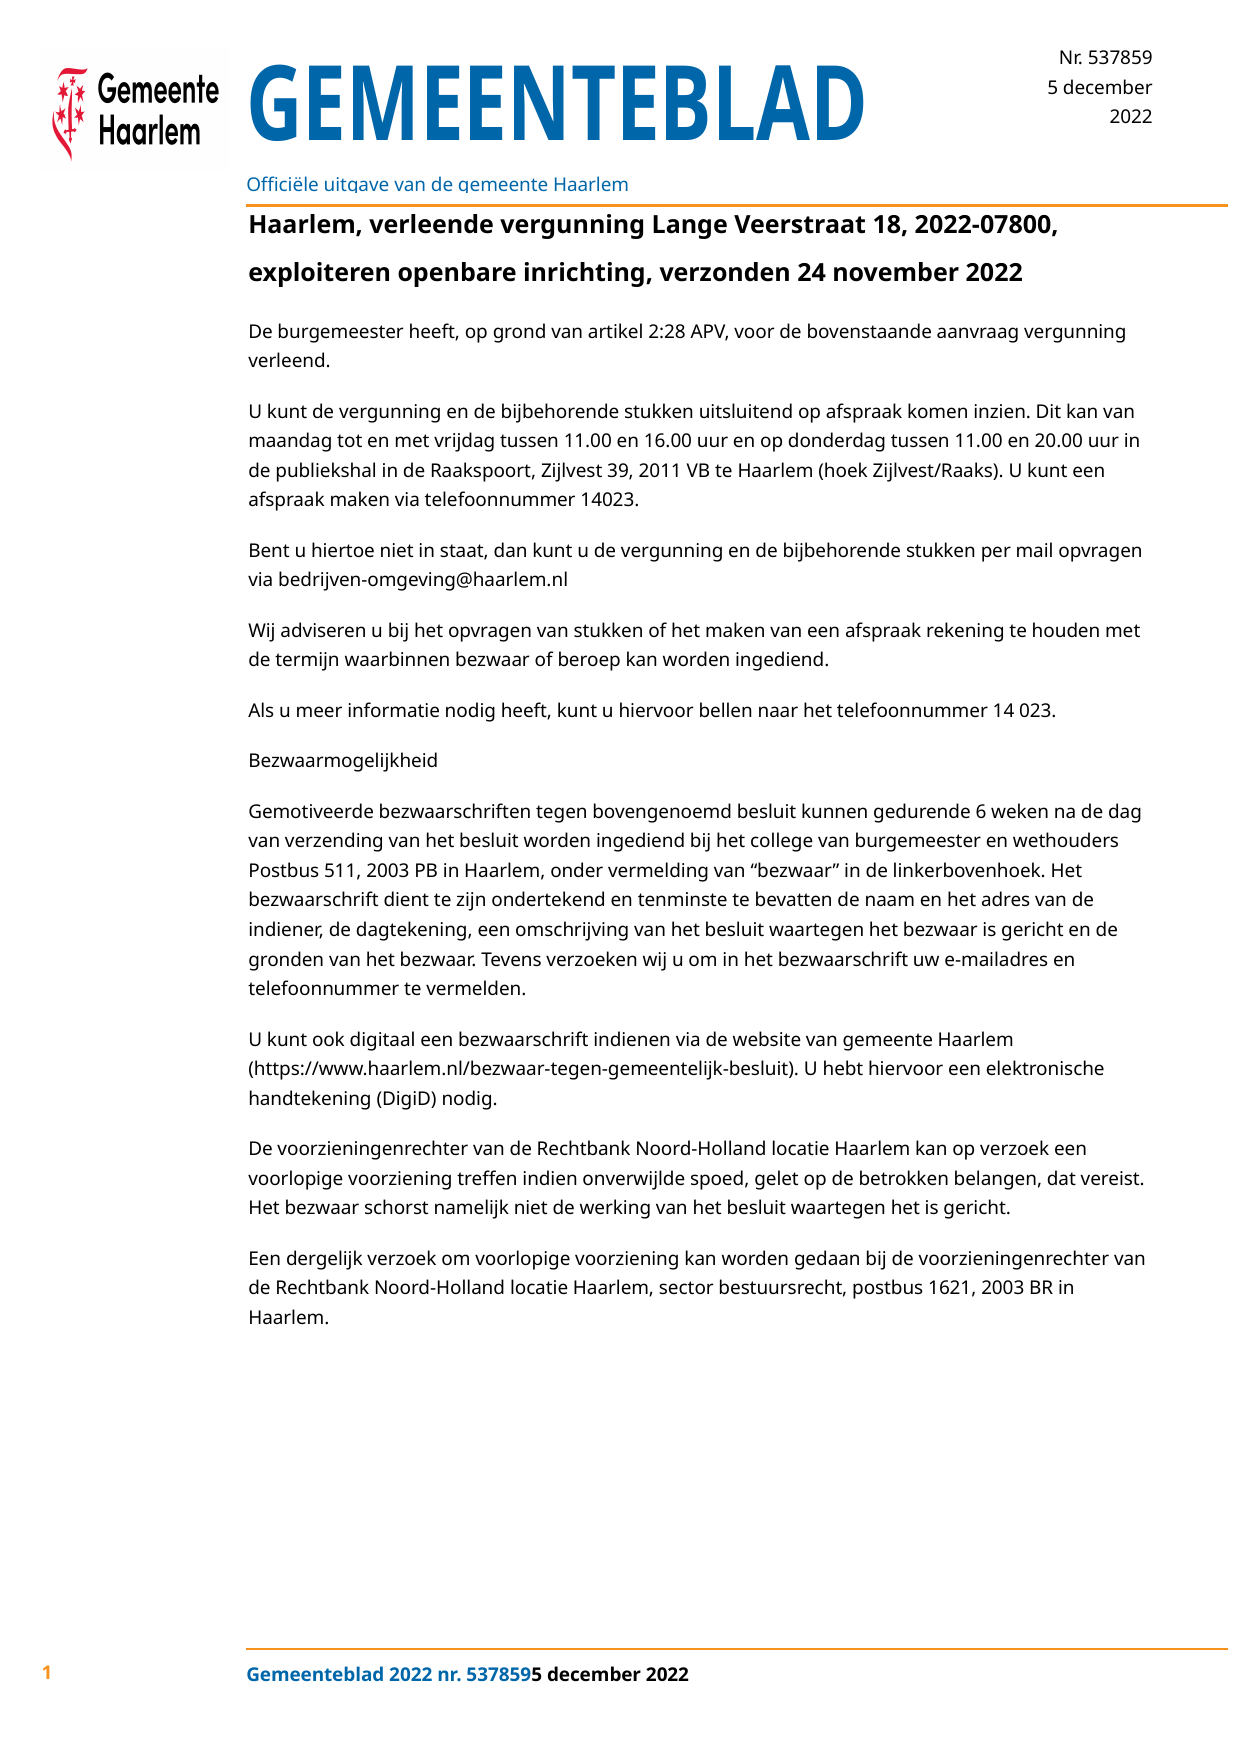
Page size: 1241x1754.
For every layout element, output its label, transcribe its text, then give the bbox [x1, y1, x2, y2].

picture [41, 47, 231, 172]
text Bezwaarmogelijkheid [248, 747, 1152, 773]
text De voorzieningenrechter van de Rechtbank Noord-Holland locatie Haarlem kan op verzoek een voorlopige voorziening treffen indien onverwijlde spoed, gelet op de betrokken belangen, dat vereist. Het bezwaar schorst namelijk niet de werking van het besluit waartegen het is gericht. [248, 1135, 1152, 1220]
text Een dergelijk verzoek om voorlopige voorziening kan worden gedaan bij de voorzieningenrechter van de Rechtbank Noord-Holland locatie Haarlem, sector bestuursrecht, postbus 1621, 2003 BR in Haarlem. [248, 1245, 1152, 1330]
text Haarlem, verleende vergunning Lange Veerstraat 18, 2022-07800, exploiteren openbare inrichting, verzonden 24 november 2022 [248, 207, 1152, 288]
text Bent u hiertoe niet in staat, dan kunt u de vergunning en de bijbehorende stukken per mail opvragen via bedrijven-omgeving@haarlem.nl [248, 537, 1152, 592]
text Wij adviseren u bij het opvragen van stukken of het maken van een afspraak rekening te houden met de termijn waarbinnen bezwaar of beroep kan worden ingediend. [248, 617, 1152, 672]
text U kunt ook digitaal een bezwaarschrift indienen via de website van gemeente Haarlem (https://www.haarlem.nl/bezwaar-tegen-gemeentelijk-besluit). U hebt hiervoor een elektronische handtekening (DigiD) nodig. [248, 1026, 1152, 1111]
text U kunt de vergunning en de bijbehorende stukken uitsluitend op afspraak komen inzien. Dit kan van maandag tot en met vrijdag tussen 11.00 en 16.00 uur en op donderdag tussen 11.00 en 20.00 uur in de publiekshal in de Raakspoort, Zijlvest 39, 2011 VB te Haarlem (hoek Zijlvest/Raaks). U kunt een afspraak maken via telefoonnummer 14023. [248, 398, 1152, 512]
text Gemotiveerde bezwaarschriften tegen bovengenoemd besluit kunnen gedurende 6 weken na de dag van verzending van het besluit worden ingediend bij het college van burgemeester en wethouders Postbus 511, 2003 PB in Haarlem, onder vermelding van “bezwaar” in de linkerbovenhoek. Het bezwaarschrift dient te zijn ondertekend en tenminste te bevatten de naam en het adres van de indiener, de dagtekening, een omschrijving van het besluit waartegen het bezwaar is gericht en de gronden van het bezwaar. Tevens verzoeken wij u om in het bezwaarschrift uw e-mailadres en telefoonnummer te vermelden. [248, 798, 1152, 1001]
text De burgemeester heeft, op grond van artikel 2:28 APV, voor de bovenstaande aanvraag vergunning verleend. [248, 318, 1152, 373]
text Als u meer informatie nodig heeft, kunt u hiervoor bellen naar het telefoonnummer 14 023. [248, 697, 1152, 723]
